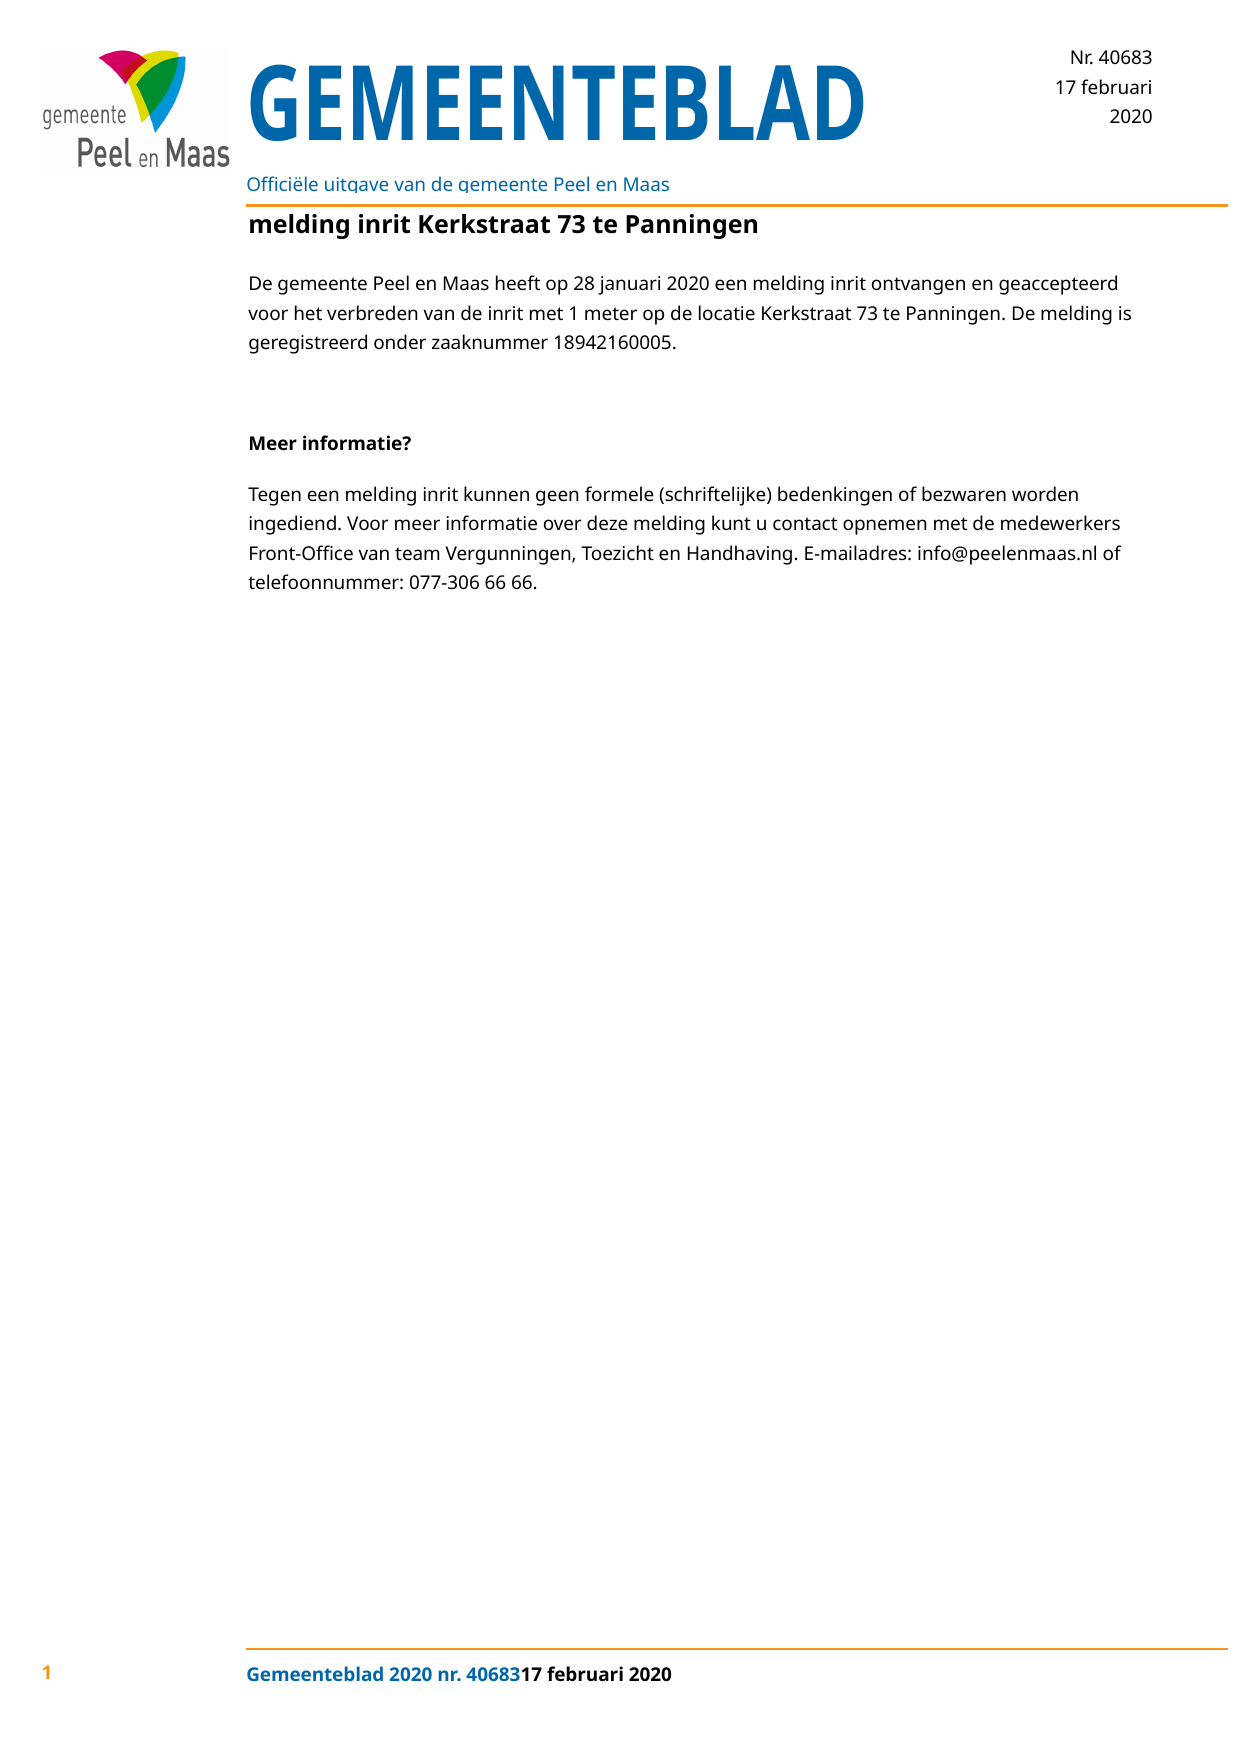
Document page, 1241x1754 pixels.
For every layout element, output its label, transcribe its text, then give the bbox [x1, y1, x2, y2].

picture [41, 47, 231, 172]
text Tegen een melding inrit kunnen geen formele (schriftelijke) bedenkingen of bezwaren worden ingediend. Voor meer informatie over deze melding kunt u contact opnemen met de medewerkers Front-Office van team Vergunningen, Toezicht en Handhaving. E-mailadres: info@peelenmaas.nl of telefoonnummer: 077-306 66 66. [248, 481, 1152, 595]
text De gemeente Peel en Maas heeft op 28 januari 2020 een melding inrit ontvangen en geaccepteerd voor het verbreden van de inrit met 1 meter op de locatie Kerkstraat 73 te Panningen. De melding is geregistreerd onder zaaknummer 18942160005. [248, 270, 1152, 355]
text Meer informatie? [248, 430, 1152, 456]
text melding inrit Kerkstraat 73 te Panningen [248, 207, 1152, 241]
